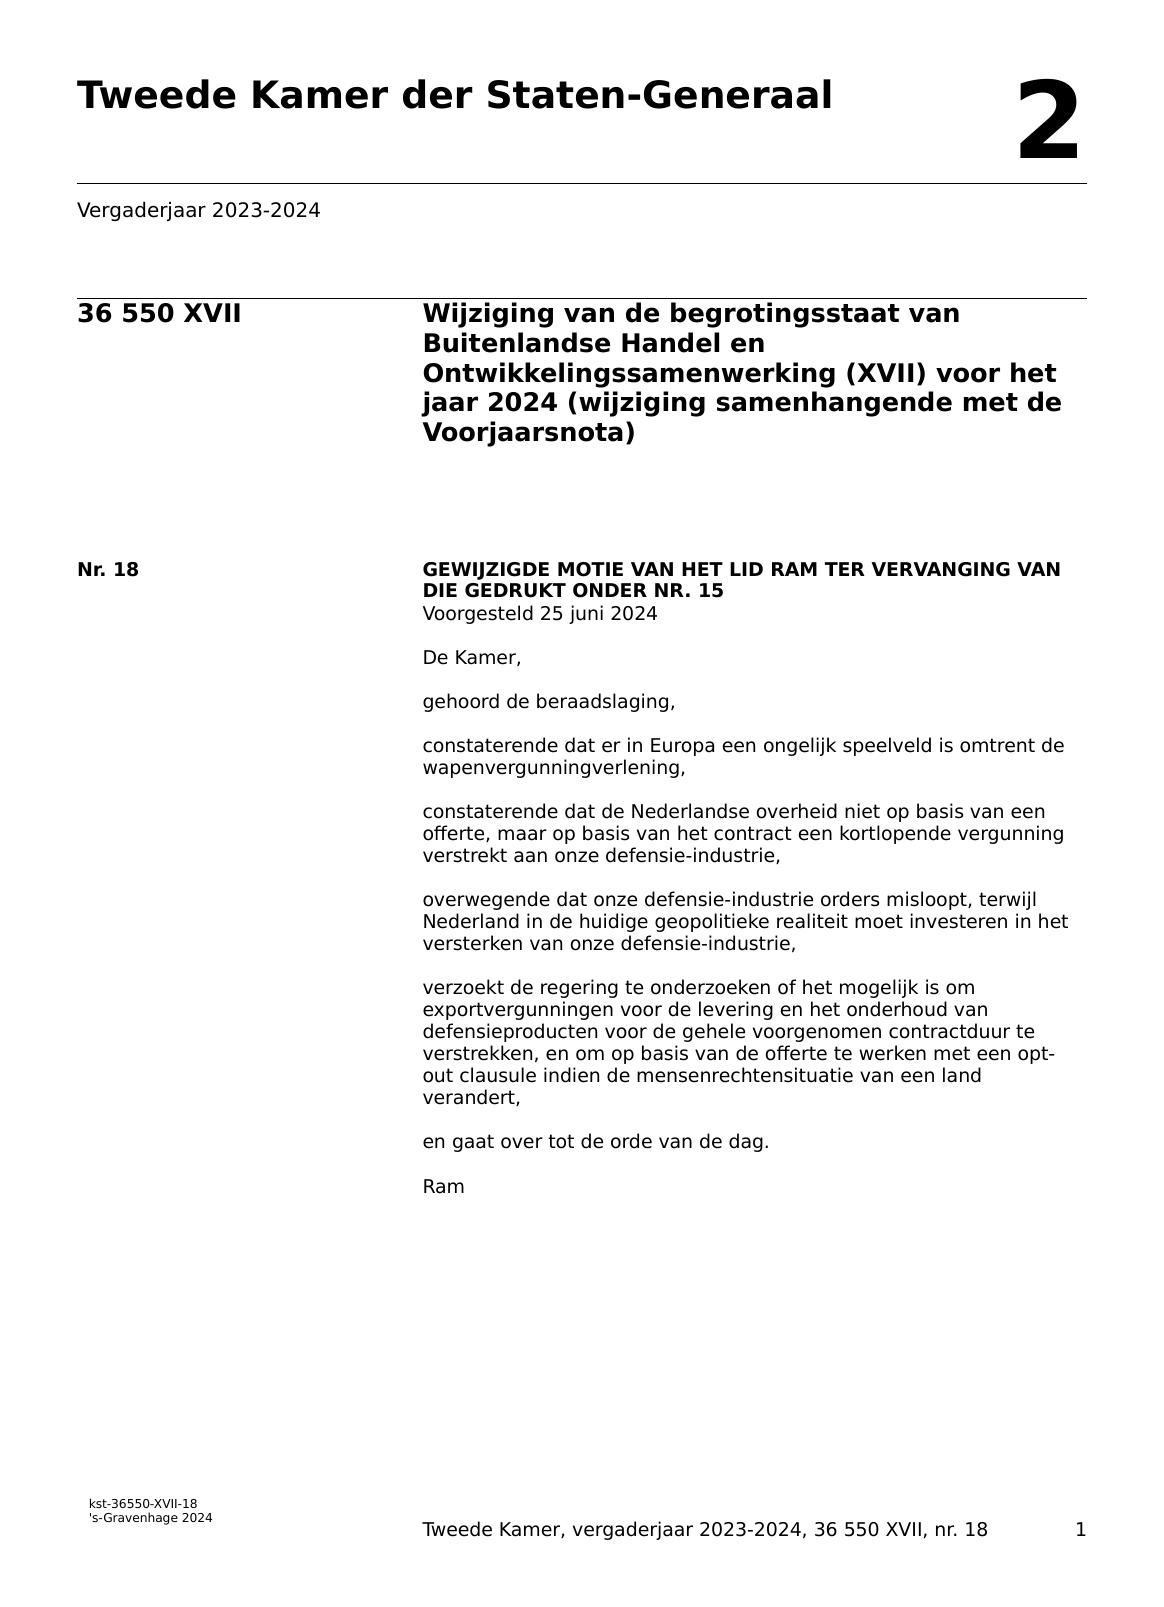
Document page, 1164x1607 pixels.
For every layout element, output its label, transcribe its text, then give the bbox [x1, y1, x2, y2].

text De Kamer, [422, 647, 1087, 668]
text 's-Gravenhage 2024 [88, 1511, 323, 1525]
text Ram [422, 1176, 1087, 1197]
table_header Tweede Kamer der Staten-Generaal [77, 59, 886, 183]
text overwegende dat onze defensie-industrie orders misloopt, terwijl Nederland in de huidige geopolitieke realiteit moet investeren in het versterken van onze defensie-industrie, [422, 889, 1087, 955]
text constaterende dat de Nederlandse overheid niet op basis van een offerte, maar op basis van het contract een kortlopende vergunning verstrekt aan onze defensie-industrie, [422, 801, 1087, 867]
table_cell Vergaderjaar 2023-2024 [77, 184, 1087, 298]
text kst-36550-XVII-18 [88, 1497, 323, 1511]
text verzoekt de regering te onderzoeken of het mogelijk is om exportvergunningen voor de levering en het onderhoud van defensieproducten voor de gehele voorgenomen contractduur te verstrekken, en om op basis van de offerte te werken met een opt-out clausule indien de mensenrechtensituatie van een land verandert, [422, 977, 1087, 1109]
table_header 2 [886, 59, 1087, 183]
subtitle 36 550 XVII Wijziging van de begrotingsstaat van Buitenlandse Handel en Ontwikkelingssamenwerking (XVII) voor het jaar 2024 (wijziging samenhangende met de Voorjaarsnota) [77, 299, 1087, 447]
text en gaat over tot de orde van de dag. [422, 1131, 1087, 1153]
text gehoord de beraadslaging, [422, 691, 1087, 713]
text Voorgesteld 25 juni 2024 [422, 602, 1087, 624]
text constaterende dat er in Europa een ongelijk speelveld is omtrent de wapenvergunningverlening, [422, 735, 1087, 779]
subtitle Nr. 18 GEWIJZIGDE MOTIE VAN HET LID RAM TER VERVANGING VAN DIE GEDRUKT ONDER NR. 15 [77, 558, 1087, 602]
